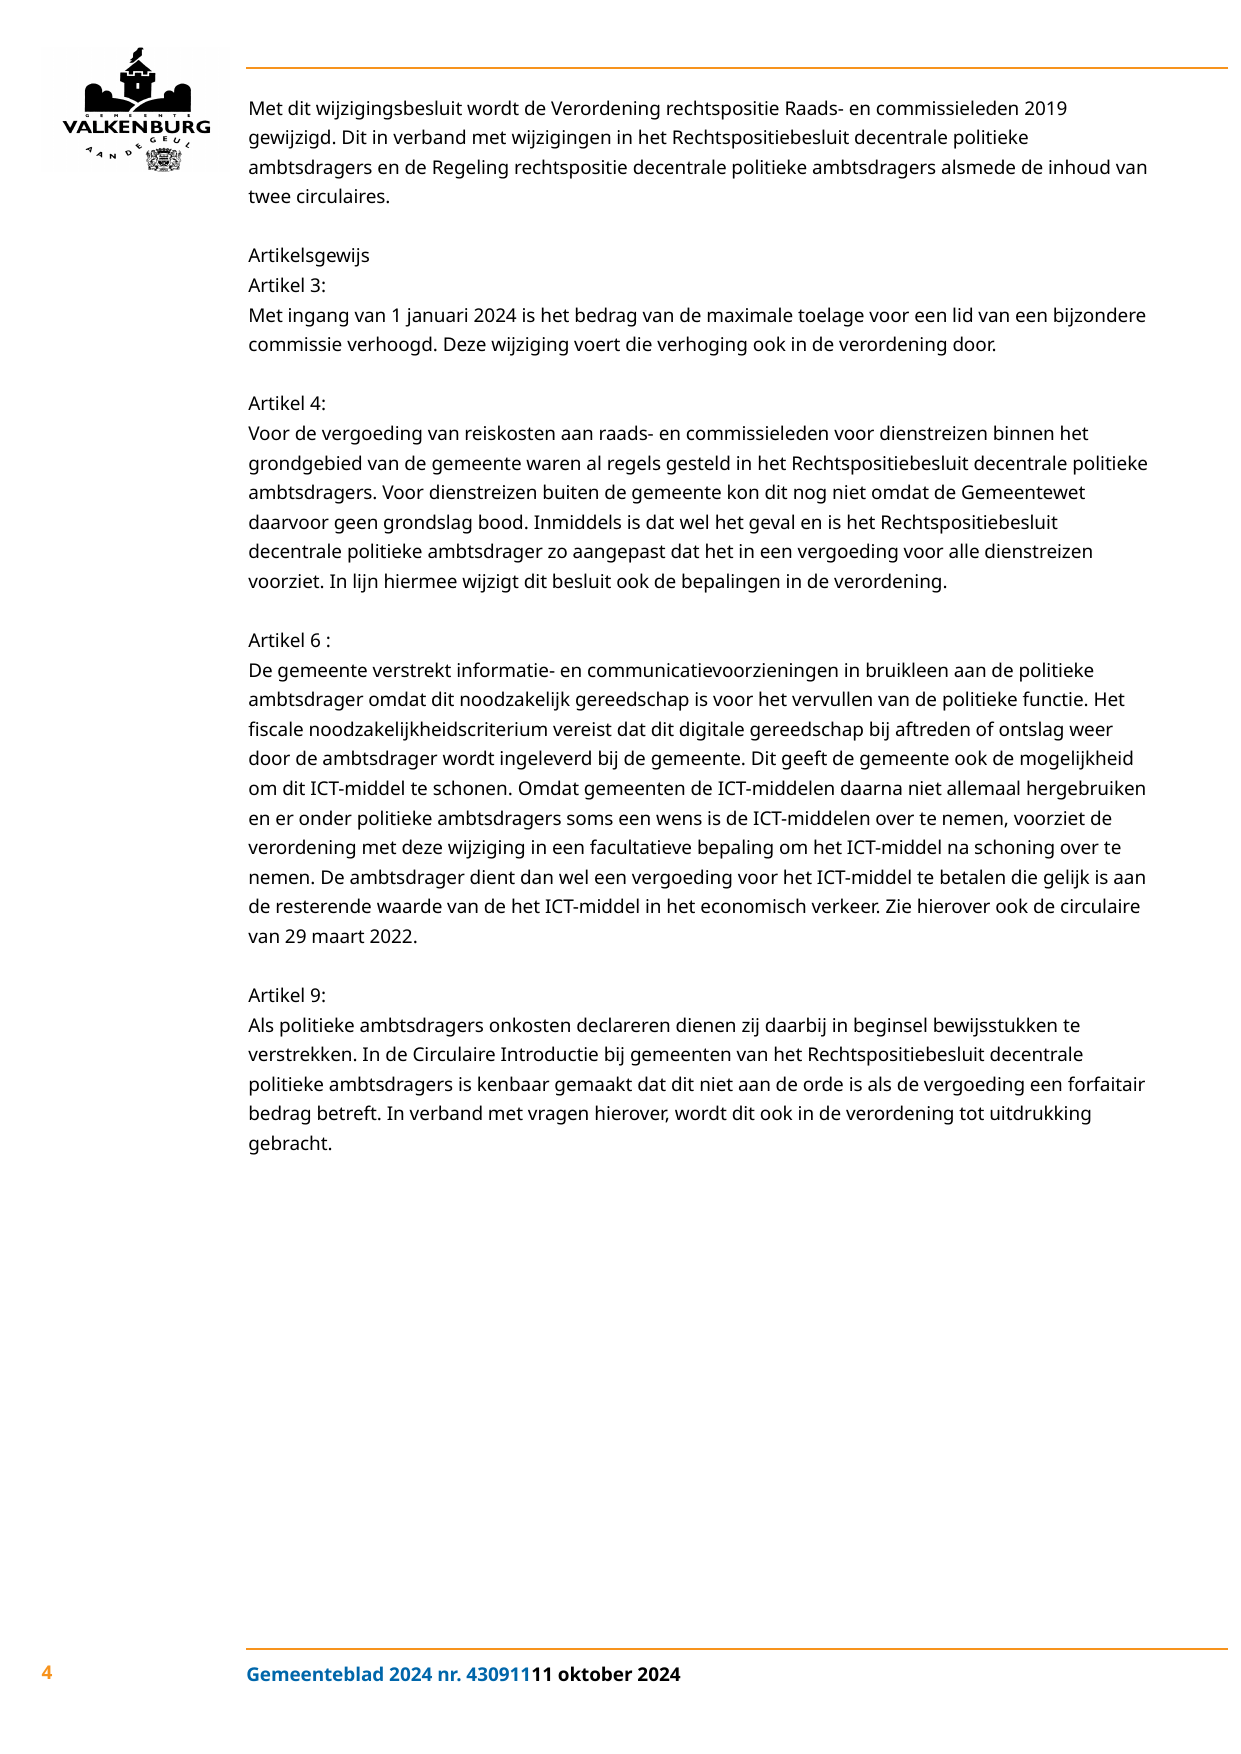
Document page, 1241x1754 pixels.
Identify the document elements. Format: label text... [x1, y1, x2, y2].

text Artikel 4: [248, 391, 1152, 416]
picture [41, 47, 231, 172]
text Als politieke ambtsdragers onkosten declareren dienen zij daarbij in beginsel bewijsstukken te verstrekken. In de Circulaire Introductie bij gemeenten van het Rechtspositiebesluit decentrale politieke ambtsdragers is kenbaar gemaakt dat dit niet aan de orde is als de vergoeding een forfaitair bedrag betreft. In verband met vragen hierover, wordt dit ook in de verordening tot uitdrukking gebracht. [248, 1012, 1152, 1156]
text Met ingang van 1 januari 2024 is het bedrag van de maximale toelage voor een lid van een bijzondere commissie verhoogd. Deze wijziging voert die verhoging ook in de verordening door. [248, 302, 1152, 357]
text Artikelsgewijs [248, 243, 1152, 268]
text Artikel 6 : [248, 627, 1152, 653]
text De gemeente verstrekt informatie- en communicatievoorzieningen in bruikleen aan de politieke ambtsdrager omdat dit noodzakelijk gereedschap is voor het vervullen van de politieke functie. Het fiscale noodzakelijkheidscriterium vereist dat dit digitale gereedschap bij aftreden of ontslag weer door de ambtsdrager wordt ingeleverd bij de gemeente. Dit geeft de gemeente ook de mogelijkheid om dit ICT-middel te schonen. Omdat gemeenten de ICT-middelen daarna niet allemaal hergebruiken en er onder politieke ambtsdragers soms een wens is de ICT-middelen over te nemen, voorziet de verordening met deze wijziging in een facultatieve bepaling om het ICT-middel na schoning over te nemen. De ambtsdrager dient dan wel een vergoeding voor het ICT-middel te betalen die gelijk is aan de resterende waarde van de het ICT-middel in het economisch verkeer. Zie hierover ook de circulaire van 29 maart 2022. [248, 657, 1152, 949]
text Met dit wijzigingsbesluit wordt de Verordening rechtspositie Raads- en commissieleden 2019 gewijzigd. Dit in verband met wijzigingen in het Rechtspositiebesluit decentrale politieke ambtsdragers en de Regeling rechtspositie decentrale politieke ambtsdragers alsmede de inhoud van twee circulaires. [248, 95, 1152, 209]
text Voor de vergoeding van reiskosten aan raads- en commissieleden voor dienstreizen binnen het grondgebied van de gemeente waren al regels gesteld in het Rechtspositiebesluit decentrale politieke ambtsdragers. Voor dienstreizen buiten de gemeente kon dit nog niet omdat de Gemeentewet daarvoor geen grondslag bood. Inmiddels is dat wel het geval en is het Rechtspositiebesluit decentrale politieke ambtsdrager zo aangepast dat het in een vergoeding voor alle dienstreizen voorziet. In lijn hiermee wijzigt dit besluit ook de bepalingen in de verordening. [248, 420, 1152, 594]
text Artikel 3: [248, 272, 1152, 298]
text Artikel 9: [248, 982, 1152, 1008]
